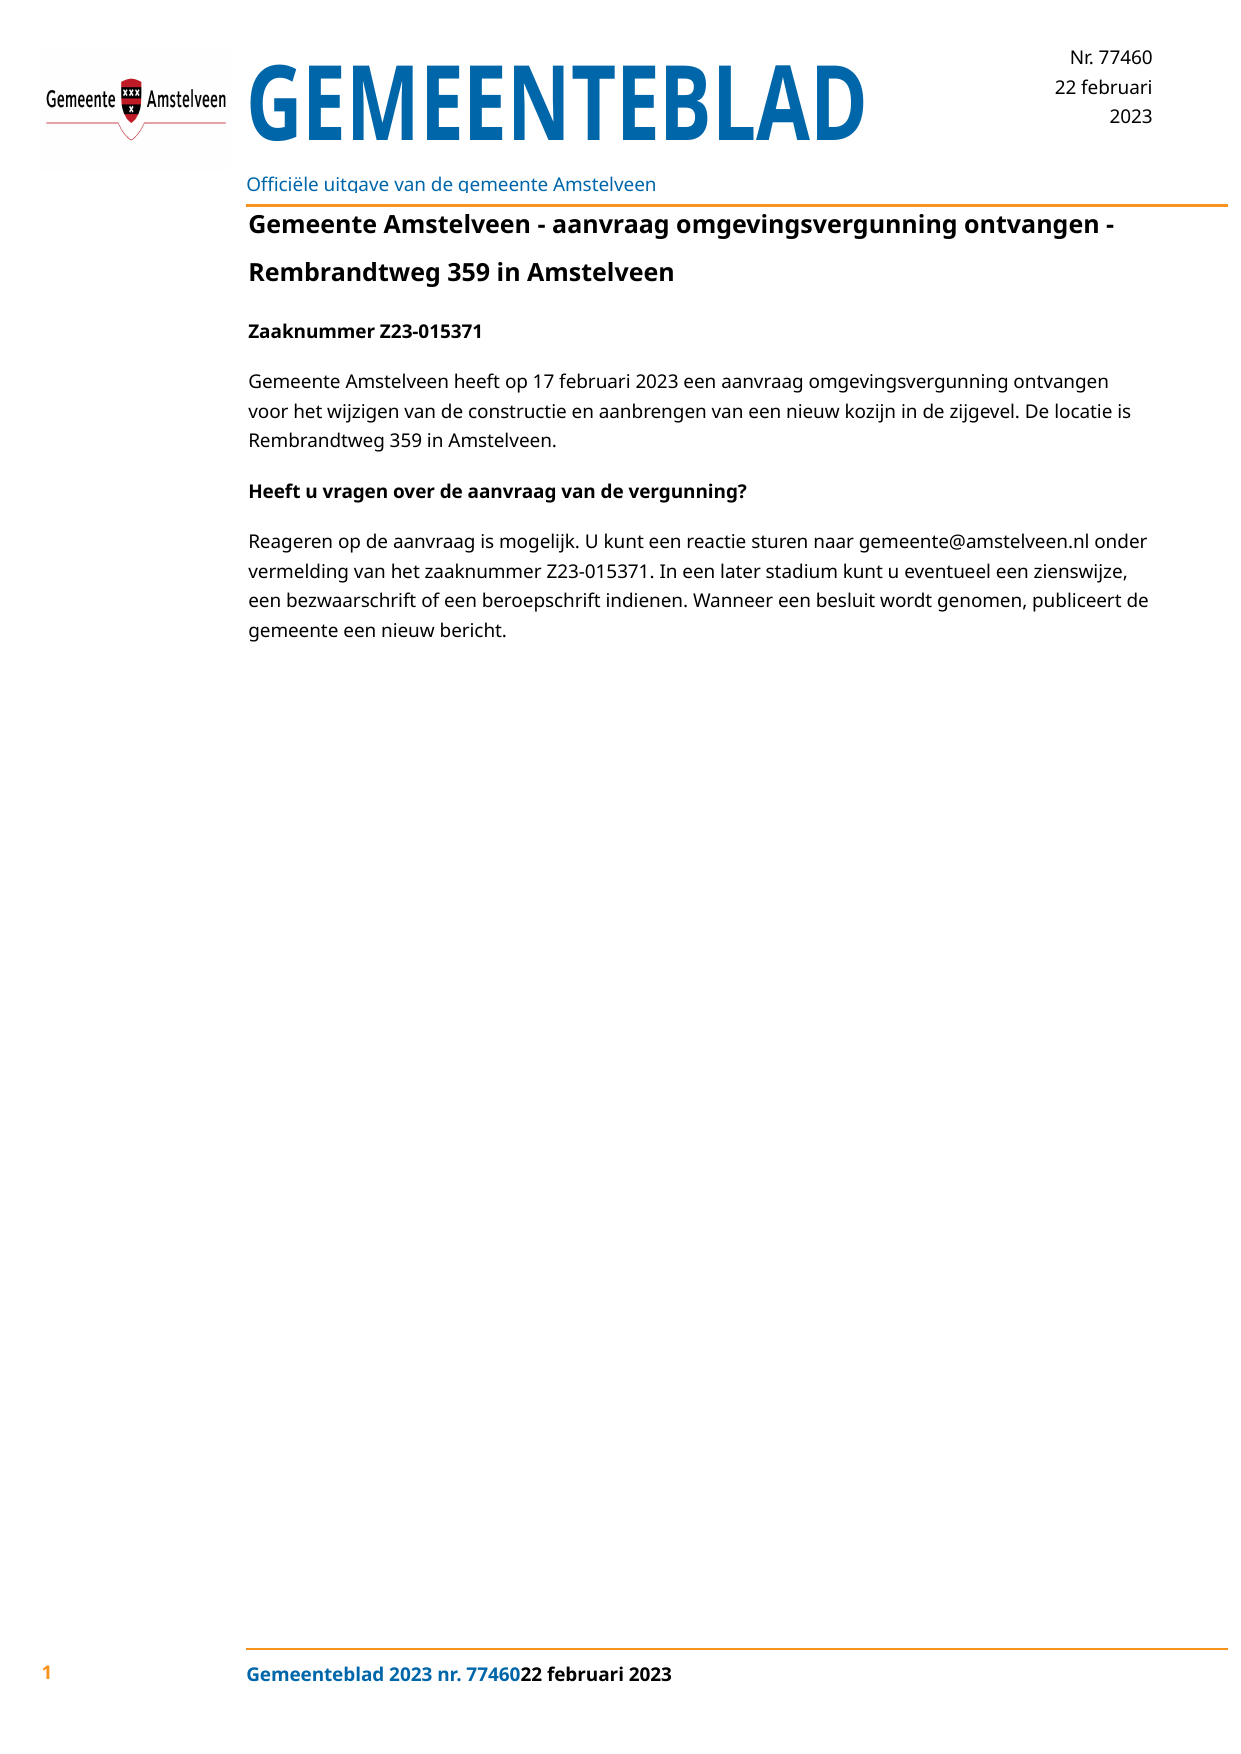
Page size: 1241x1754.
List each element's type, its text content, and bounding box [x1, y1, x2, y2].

picture [41, 47, 231, 172]
text Gemeente Amstelveen - aanvraag omgevingsvergunning ontvangen - Rembrandtweg 359 in Amstelveen [248, 207, 1152, 288]
text Gemeente Amstelveen heeft op 17 februari 2023 een aanvraag omgevingsvergunning ontvangen voor het wijzigen van de constructie en aanbrengen van een nieuw kozijn in de zijgevel. De locatie is Rembrandtweg 359 in Amstelveen. [248, 368, 1152, 453]
text Reageren op de aanvraag is mogelijk. U kunt een reactie sturen naar gemeente@amstelveen.nl onder vermelding van het zaaknummer Z23-015371. In een later stadium kunt u eventueel een zienswijze, een bezwaarschrift of een beroepschrift indienen. Wanneer een besluit wordt genomen, publiceert de gemeente een nieuw bericht. [248, 528, 1152, 643]
text Zaaknummer Z23-015371 [248, 318, 1152, 344]
text Heeft u vragen over de aanvraag van de vergunning? [248, 478, 1152, 504]
